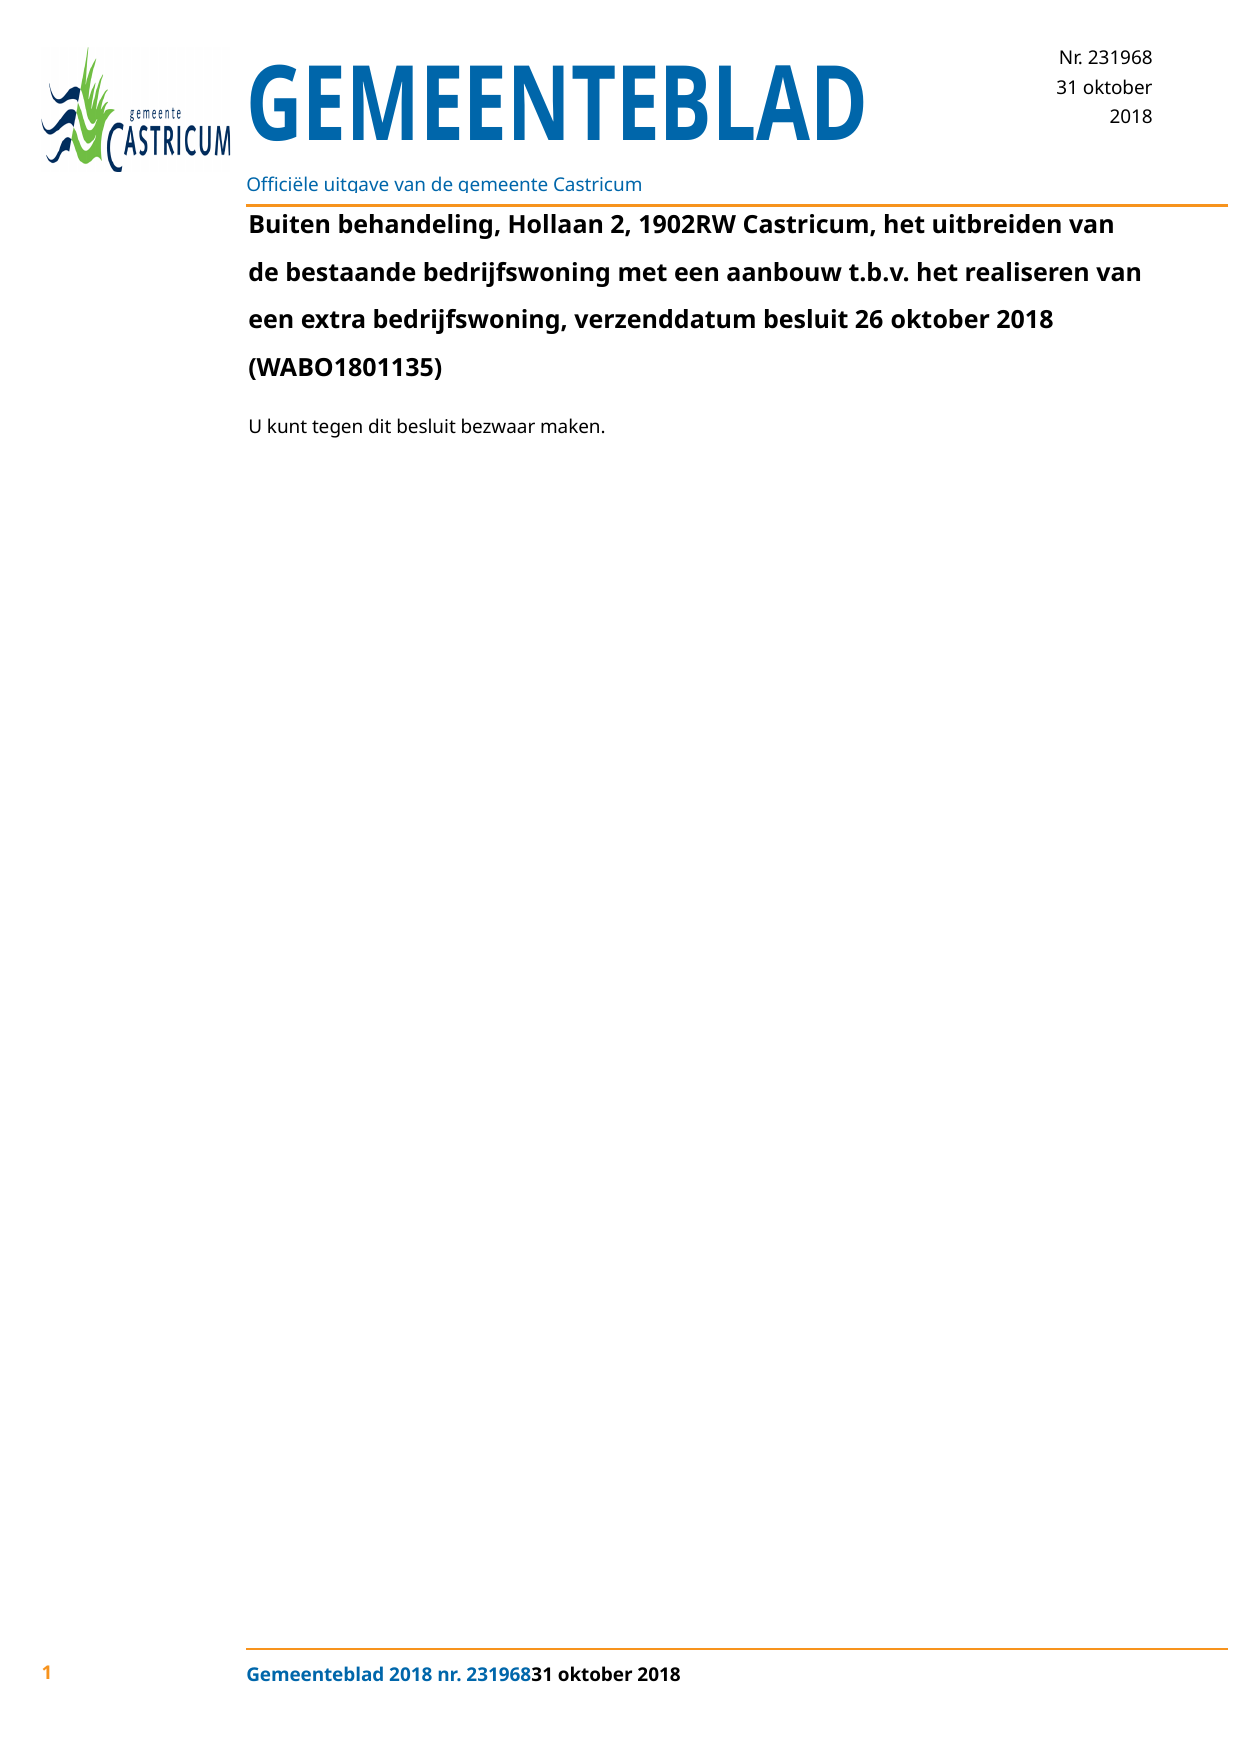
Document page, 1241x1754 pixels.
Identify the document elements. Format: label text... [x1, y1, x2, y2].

text U kunt tegen dit besluit bezwaar maken. [248, 413, 1152, 439]
picture [41, 47, 231, 172]
text Buiten behandeling, Hollaan 2, 1902RW Castricum, het uitbreiden van de bestaande bedrijfswoning met een aanbouw t.b.v. het realiseren van een extra bedrijfswoning, verzenddatum besluit 26 oktober 2018 (WABO1801135) [248, 207, 1152, 384]
